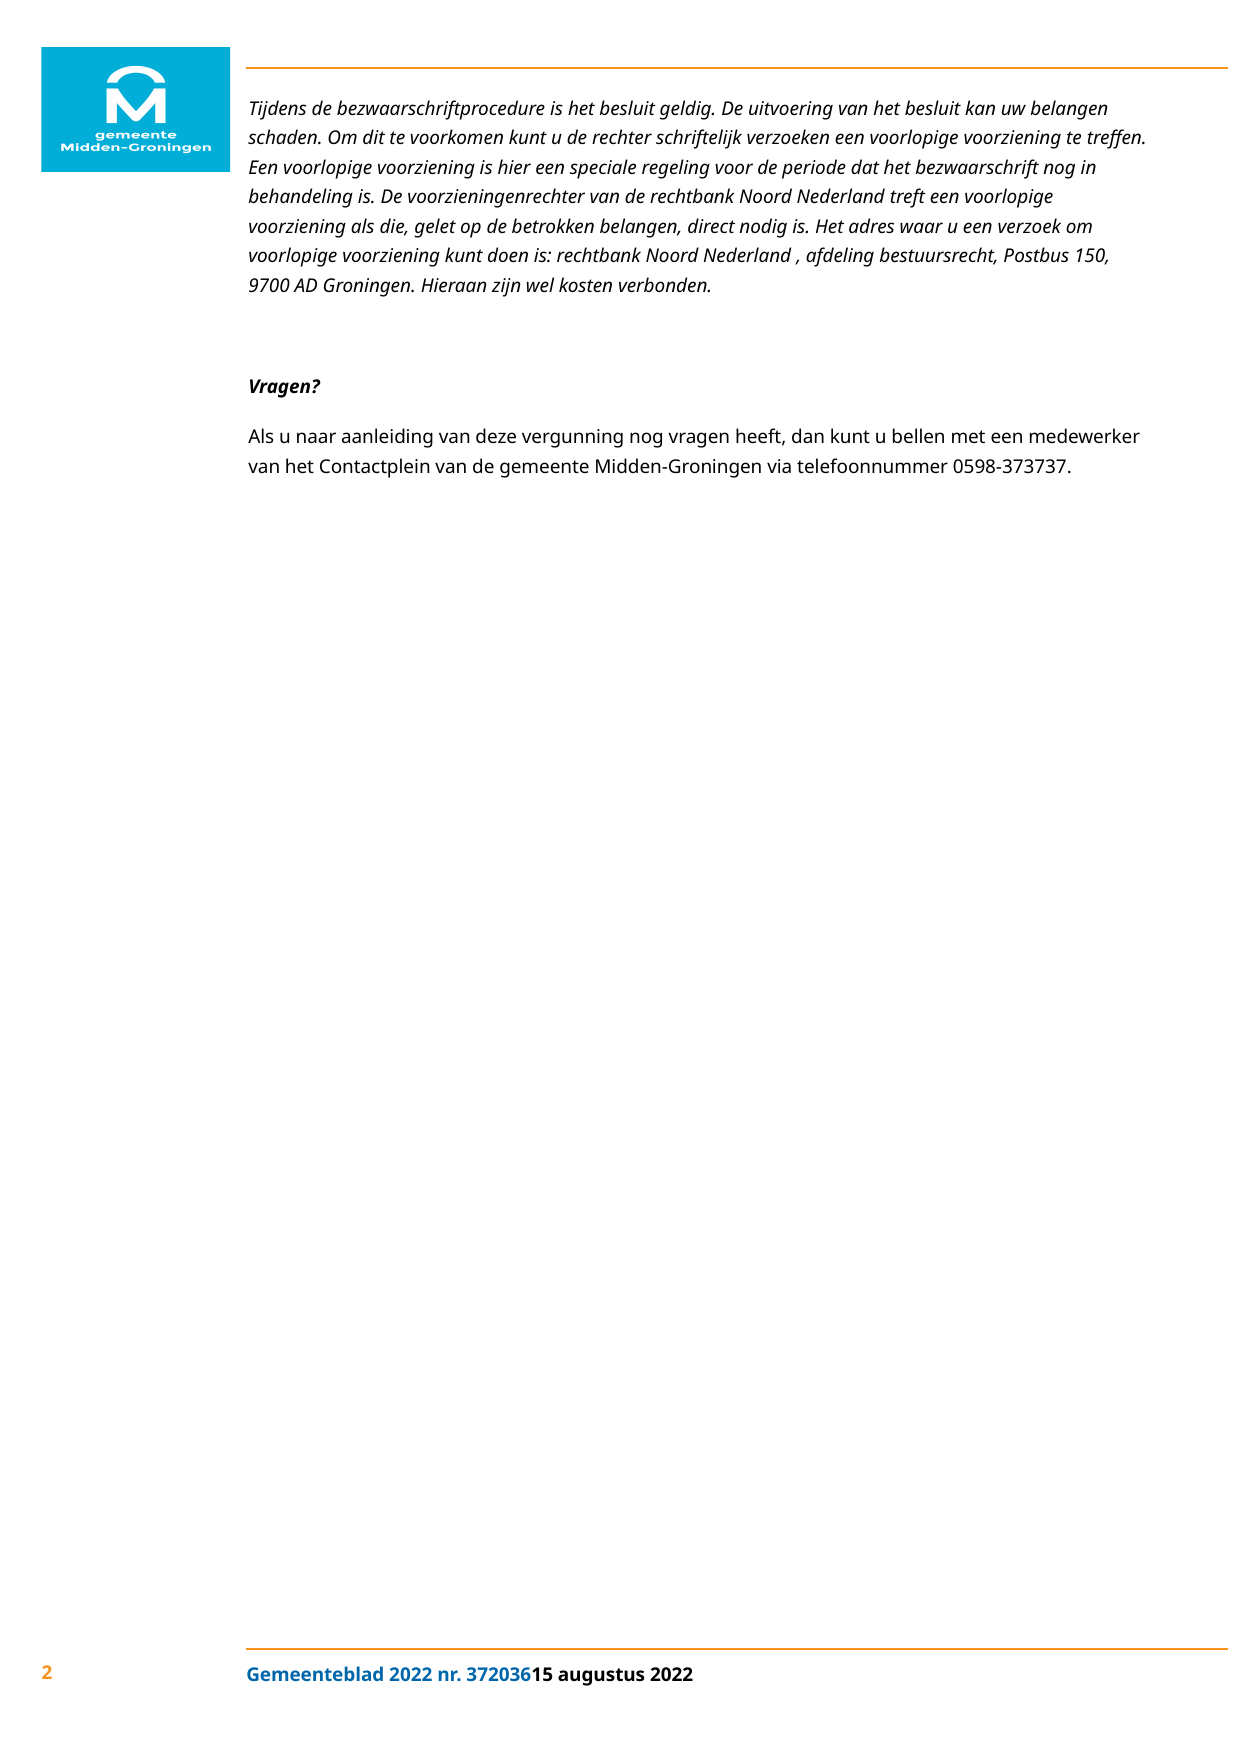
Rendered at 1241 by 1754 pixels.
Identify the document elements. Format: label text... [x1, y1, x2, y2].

text Als u naar aanleiding van deze vergunning nog vragen heeft, dan kunt u bellen met een medewerker van het Contactplein van de gemeente Midden-Groningen via telefoonnummer 0598-373737. [248, 423, 1152, 479]
picture [184, 146, 190, 153]
text Tijdens de bezwaarschriftprocedure is het besluit geldig. De uitvoering van het besluit kan uw belangen schaden. Om dit te voorkomen kunt u de rechter schriftelijk verzoeken een voorlopige voorziening te treffen. Een voorlopige voorziening is hier een speciale regeling voor de periode dat het bezwaarschrift nog in behandeling is. De voorzieningenrechter van de rechtbank Noord Nederland treft een voorlopige voorziening als die, gelet op de betrokken belangen, direct nodig is. Het adres waar u een verzoek om voorlopige voorziening kunt doen is: rechtbank Noord Nederland , afdeling bestuursrecht, Postbus 150, 9700 AD Groningen. Hieraan zijn wel kosten verbonden. [248, 95, 1152, 298]
picture [107, 89, 165, 122]
text Vragen? [248, 373, 1152, 399]
picture [108, 66, 164, 82]
